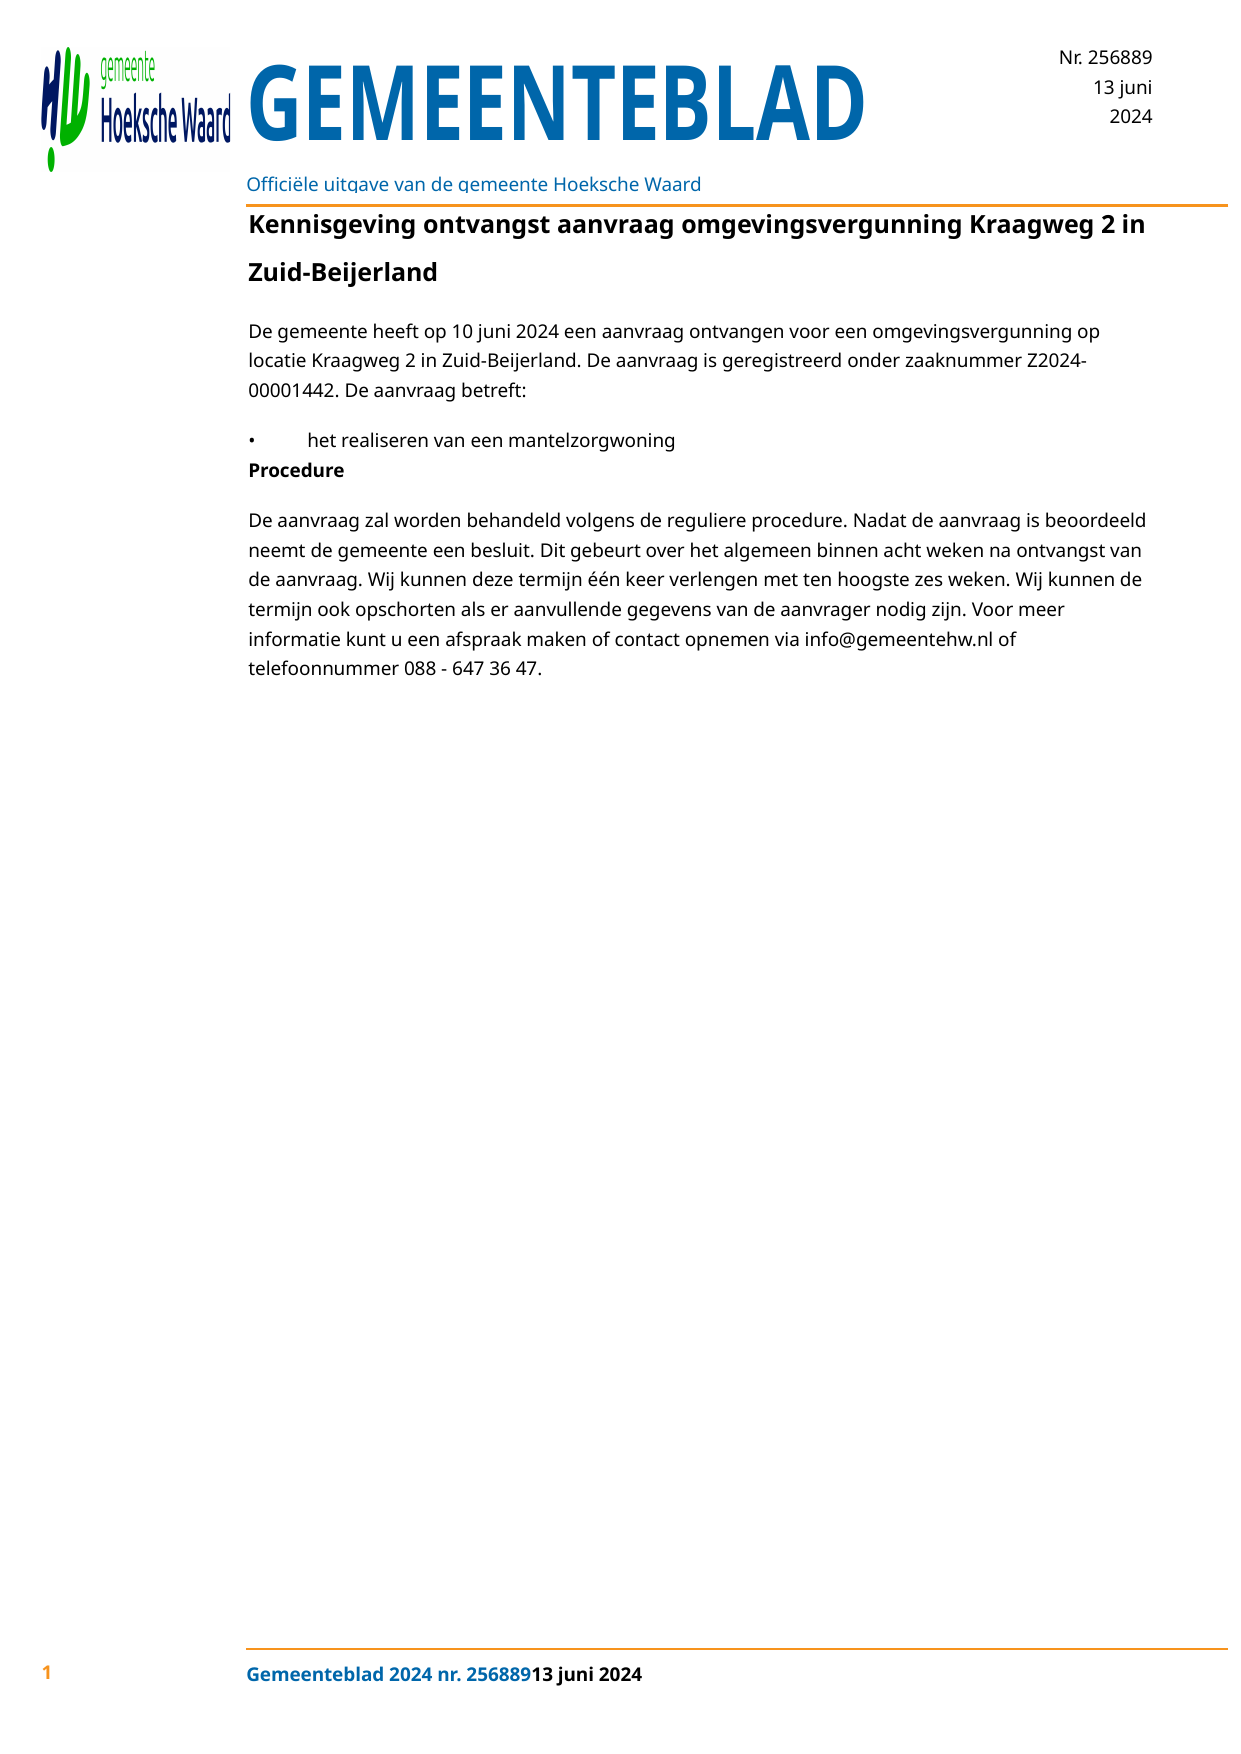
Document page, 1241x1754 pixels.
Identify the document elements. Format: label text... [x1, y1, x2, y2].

picture [41, 47, 231, 172]
text Procedure [248, 457, 1152, 483]
list het realiseren van een mantelzorgwoning [248, 427, 1152, 453]
text De gemeente heeft op 10 juni 2024 een aanvraag ontvangen voor een omgevingsvergunning op locatie Kraagweg 2 in Zuid-Beijerland. De aanvraag is geregistreerd onder zaaknummer Z2024-00001442. De aanvraag betreft: [248, 318, 1152, 403]
text Kennisgeving ontvangst aanvraag omgevingsvergunning Kraagweg 2 in Zuid-Beijerland [248, 207, 1152, 288]
text De aanvraag zal worden behandeld volgens de reguliere procedure. Nadat de aanvraag is beoordeeld neemt de gemeente een besluit. Dit gebeurt over het algemeen binnen acht weken na ontvangst van de aanvraag. Wij kunnen deze termijn één keer verlengen met ten hoogste zes weken. Wij kunnen de termijn ook opschorten als er aanvullende gegevens van de aanvrager nodig zijn. Voor meer informatie kunt u een afspraak maken of contact opnemen via info@gemeentehw.nl of telefoonnummer 088 - 647 36 47. [248, 507, 1152, 681]
